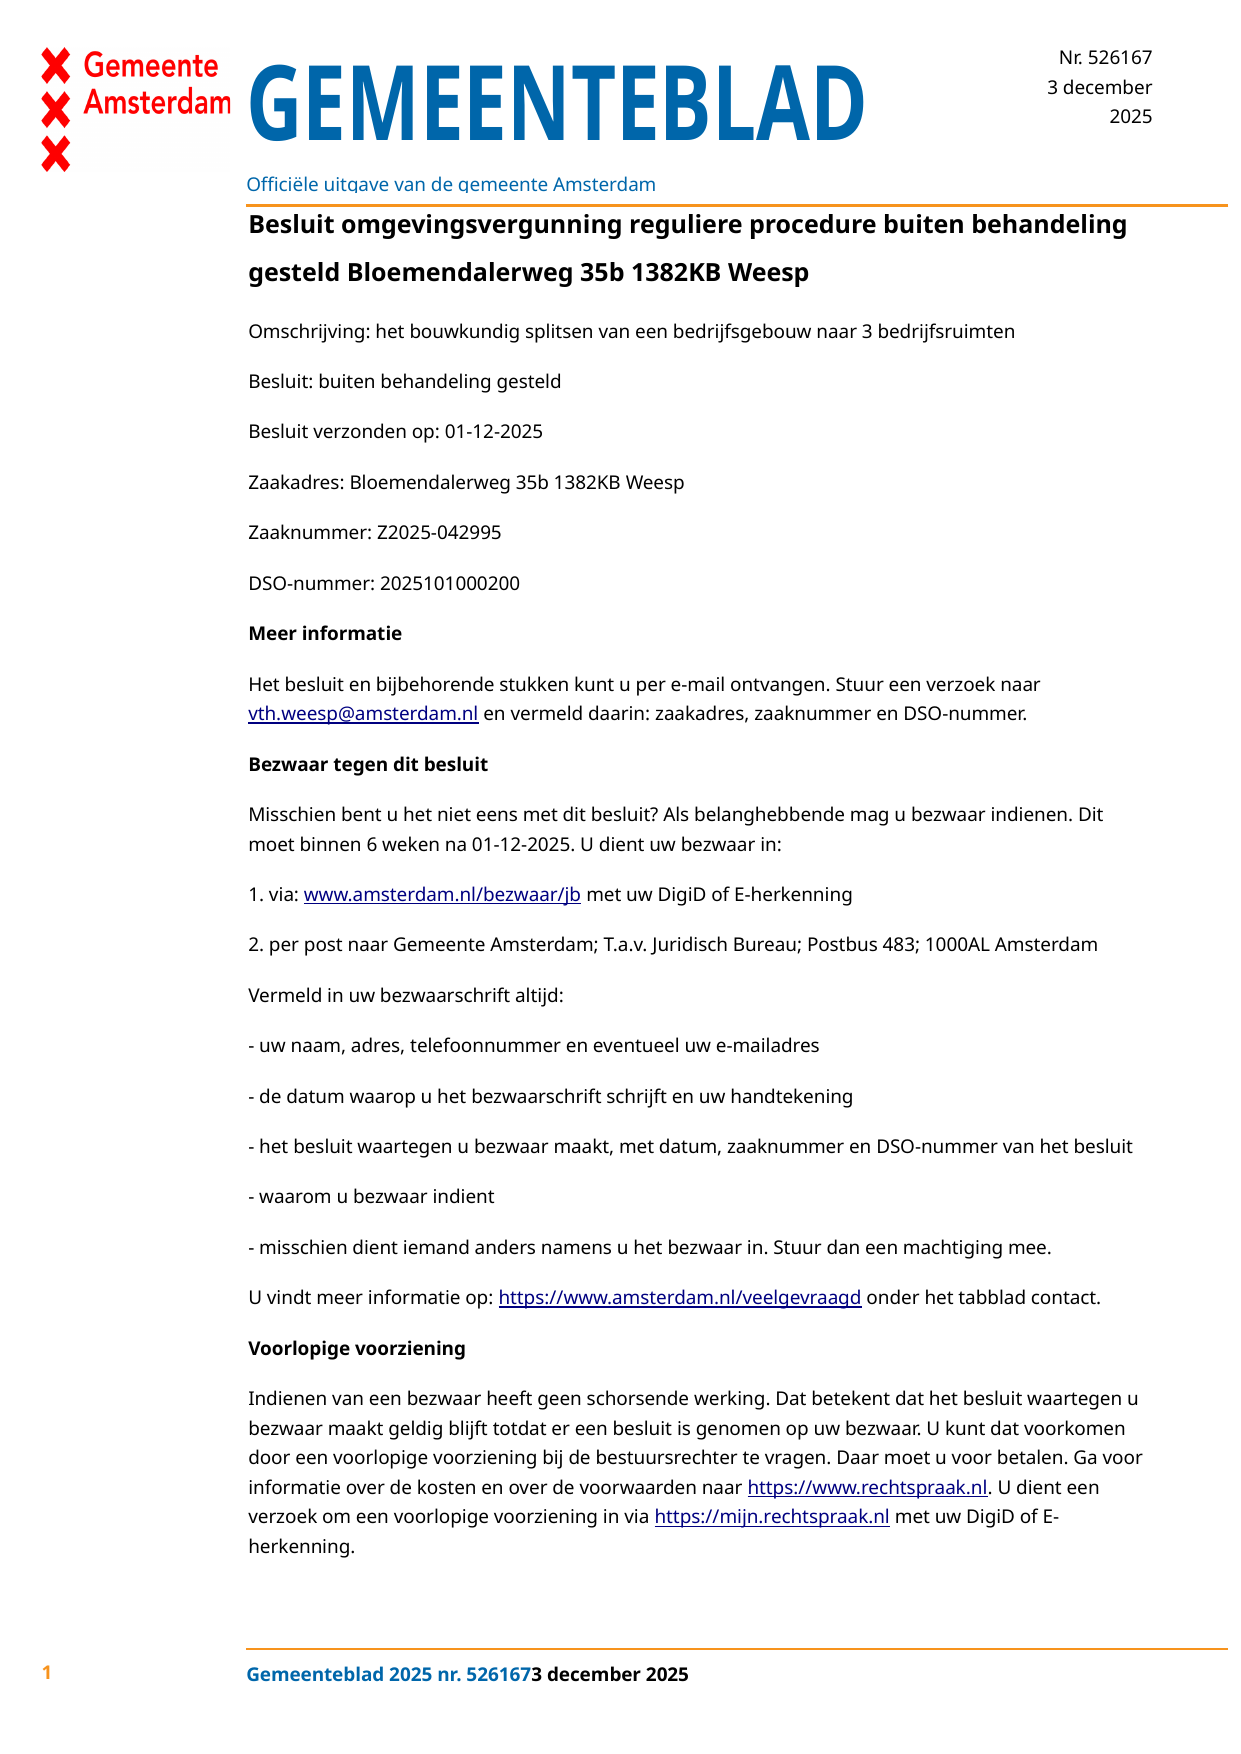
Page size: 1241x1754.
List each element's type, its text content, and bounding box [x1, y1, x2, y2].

picture [41, 47, 231, 172]
text U vindt meer informatie op: https://www.amsterdam.nl/veelgevraagd onder het tabblad contact. [248, 1284, 1152, 1310]
text Besluit verzonden op: 01-12-2025 [248, 419, 1152, 444]
text Misschien bent u het niet eens met dit besluit? Als belanghebbende mag u bezwaar indienen. Dit moet binnen 6 weken na 01-12-2025. U dient uw bezwaar in: [248, 801, 1152, 857]
text Bezwaar tegen dit besluit [248, 751, 1152, 777]
text 2. per post naar Gemeente Amsterdam; T.a.v. Juridisch Bureau; Postbus 483; 1000AL Amsterdam [248, 932, 1152, 957]
text Omschrijving: het bouwkundig splitsen van een bedrijfsgebouw naar 3 bedrijfsruimten [248, 318, 1152, 344]
text Het besluit en bijbehorende stukken kunt u per e-mail ontvangen. Stuur een verzoek naar vth.weesp@amsterdam.nl en vermeld daarin: zaakadres, zaaknummer en DSO-nummer. [248, 671, 1152, 726]
text Voorlopige voorziening [248, 1335, 1152, 1361]
text DSO-nummer: 2025101000200 [248, 570, 1152, 596]
text Besluit: buiten behandeling gesteld [248, 368, 1152, 394]
text Vermeld in uw bezwaarschrift altijd: [248, 982, 1152, 1008]
text Zaakadres: Bloemendalerweg 35b 1382KB Weesp [248, 469, 1152, 495]
text - de datum waarop u het bezwaarschrift schrijft en uw handtekening [248, 1083, 1152, 1109]
text - misschien dient iemand anders namens u het bezwaar in. Stuur dan een machtiging mee. [248, 1234, 1152, 1260]
text 1. via: www.amsterdam.nl/bezwaar/jb met uw DigiD of E-herkenning [248, 881, 1152, 907]
text - uw naam, adres, telefoonnummer en eventueel uw e-mailadres [248, 1032, 1152, 1058]
text - het besluit waartegen u bezwaar maakt, met datum, zaaknummer en DSO-nummer van het besluit [248, 1133, 1152, 1159]
text - waarom u bezwaar indient [248, 1184, 1152, 1209]
text Meer informatie [248, 620, 1152, 646]
text Indienen van een bezwaar heeft geen schorsende werking. Dat betekent dat het besluit waartegen u bezwaar maakt geldig blijft totdat er een besluit is genomen op uw bezwaar. U kunt dat voorkomen door een voorlopige voorziening bij de bestuursrechter te vragen. Daar moet u voor betalen. Ga voor informatie over de kosten en over de voorwaarden naar https://www.rechtspraak.nl. U dient een verzoek om een voorlopige voorziening in via https://mijn.rechtspraak.nl met uw DigiD of E-herkenning. [248, 1385, 1152, 1559]
text Besluit omgevingsvergunning reguliere procedure buiten behandeling gesteld Bloemendalerweg 35b 1382KB Weesp [248, 207, 1152, 288]
text Zaaknummer: Z2025-042995 [248, 519, 1152, 545]
